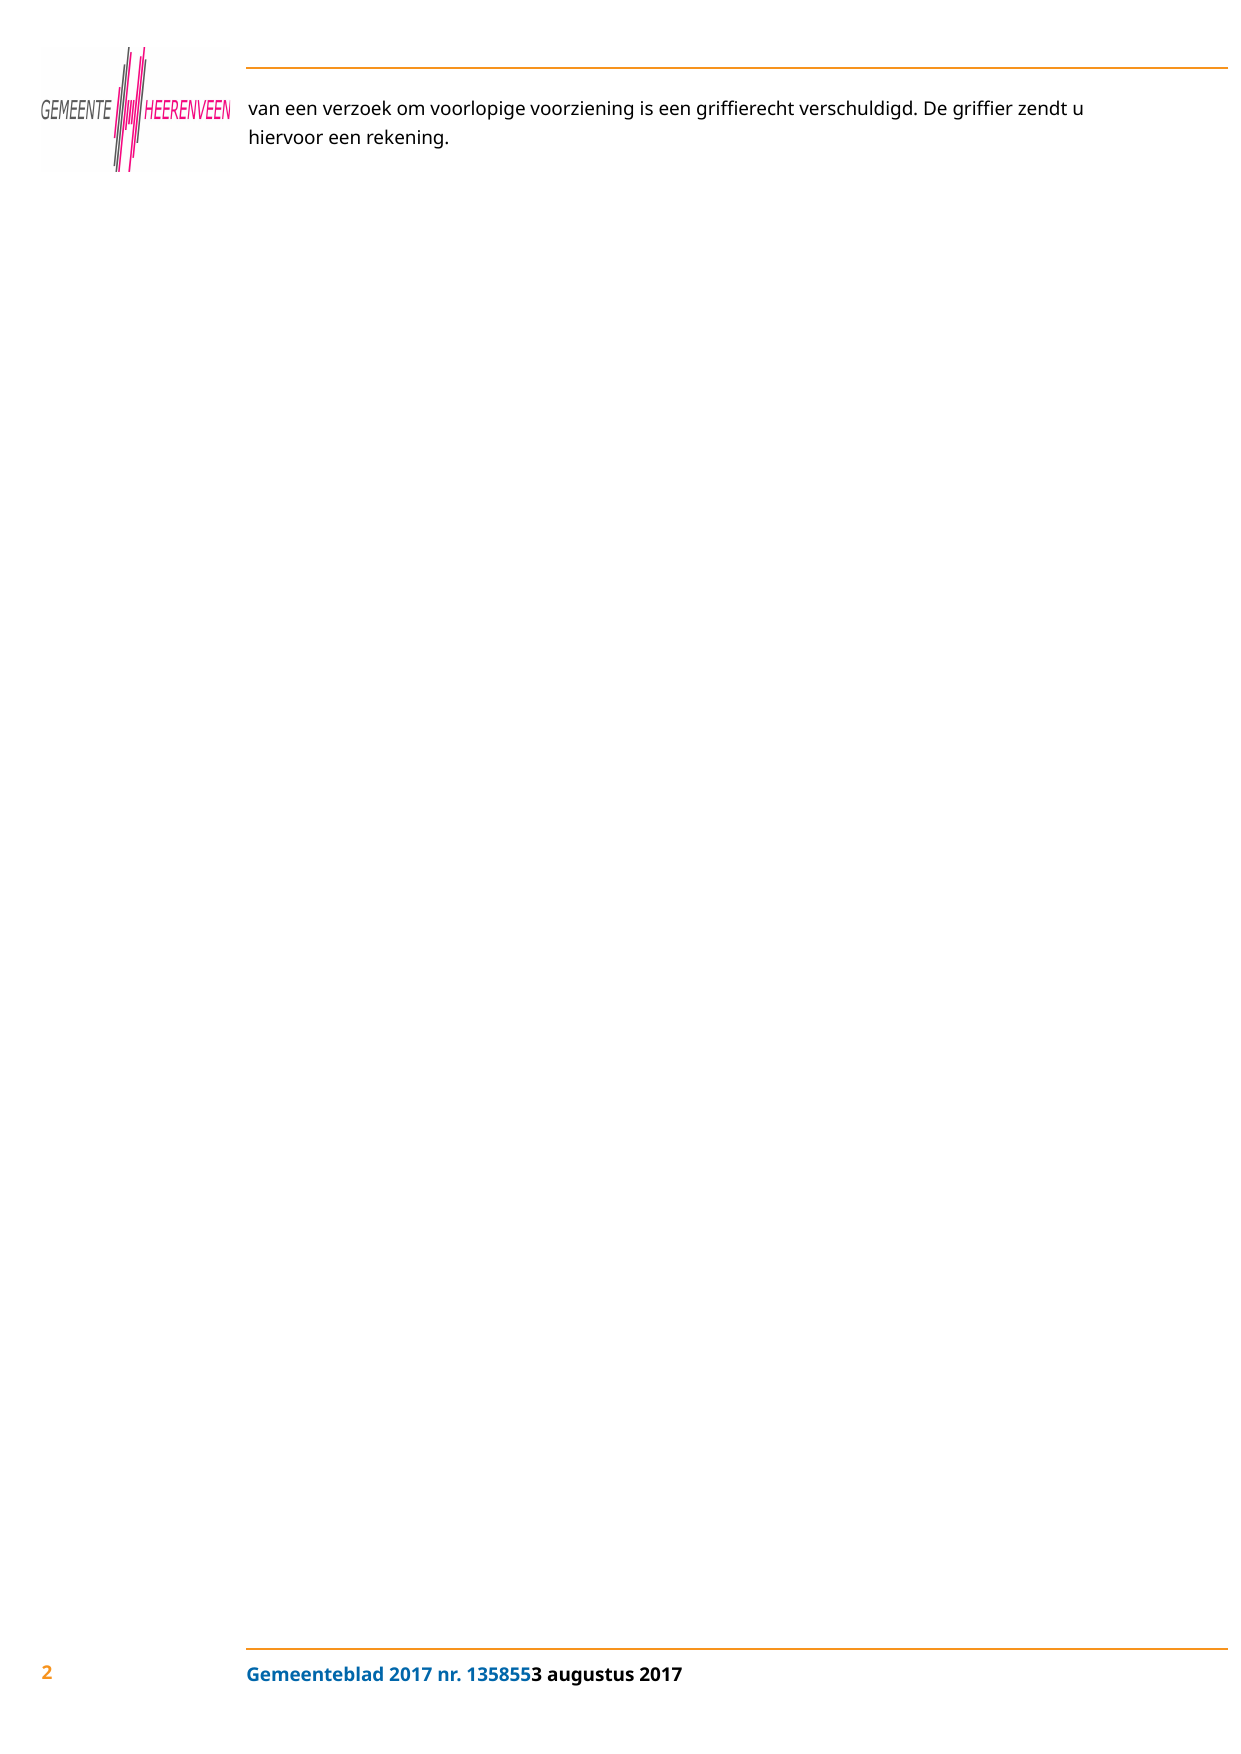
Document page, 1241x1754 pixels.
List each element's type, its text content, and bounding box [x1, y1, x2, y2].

text van een verzoek om voorlopige voorziening is een griffierecht verschuldigd. De griffier zendt u hiervoor een rekening. [248, 95, 1152, 150]
picture [41, 47, 231, 172]
